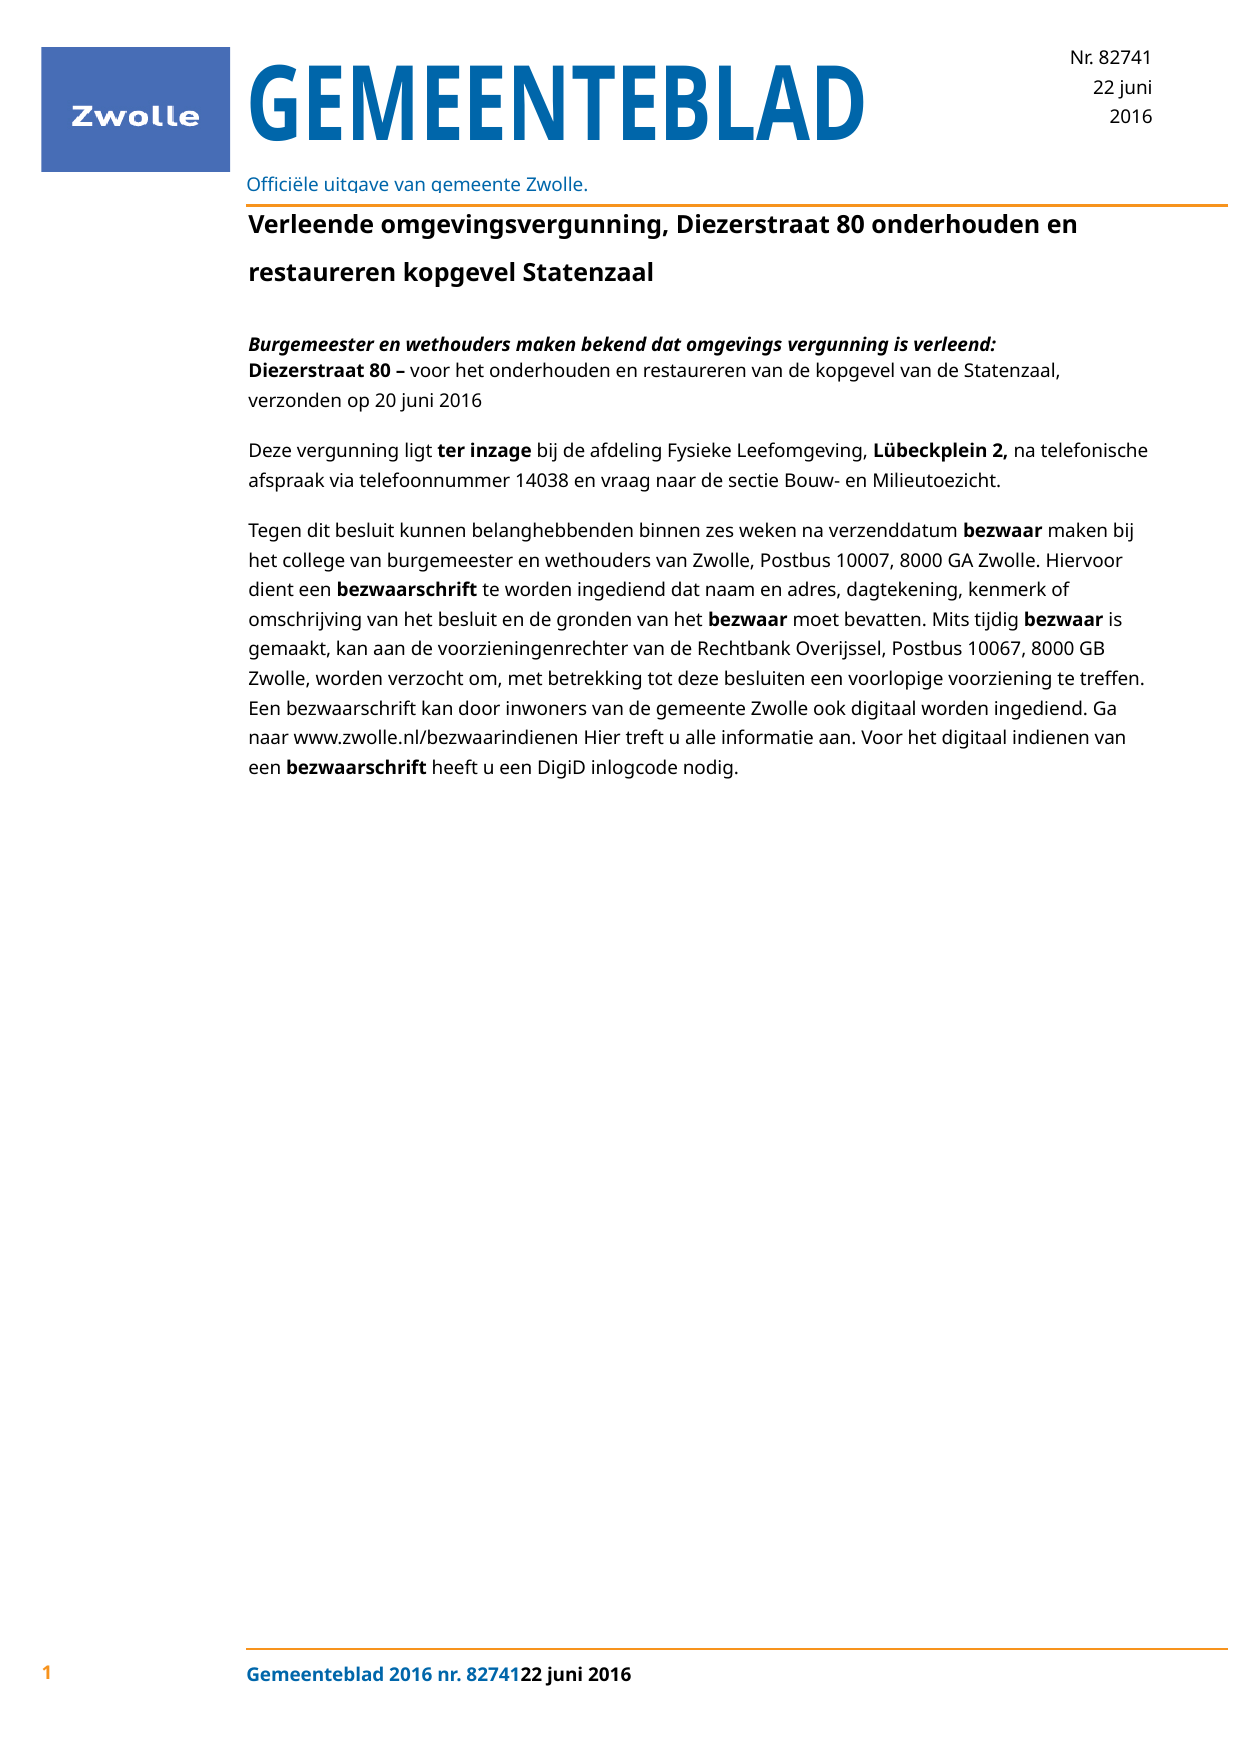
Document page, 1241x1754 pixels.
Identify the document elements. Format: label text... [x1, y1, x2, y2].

text Burgemeester en wethouders maken bekend dat omgevings vergunning is verleend: [248, 331, 1152, 357]
text Verleende omgevingsvergunning, Diezerstraat 80 onderhouden en restaureren kopgevel Statenzaal [248, 207, 1152, 288]
picture [41, 47, 231, 172]
text Deze vergunning ligt ter inzage bij de afdeling Fysieke Leefomgeving, Lübeckplein 2, na telefonische afspraak via telefoonnummer 14038 en vraag naar de sectie Bouw- en Milieutoezicht. [248, 437, 1152, 492]
text Tegen dit besluit kunnen belanghebbenden binnen zes weken na verzenddatum bezwaar maken bij het college van burgemeester en wethouders van Zwolle, Postbus 10007, 8000 GA Zwolle. Hiervoor dient een bezwaarschrift te worden ingediend dat naam en adres, dagtekening, kenmerk of omschrijving van het besluit en de gronden van het bezwaar moet bevatten. Mits tijdig bezwaar is gemaakt, kan aan de voorzieningenrechter van de Rechtbank Overijssel, Postbus 10067, 8000 GB Zwolle, worden verzocht om, met betrekking tot deze besluiten een voorlopige voorziening te treffen. Een bezwaarschrift kan door inwoners van de gemeente Zwolle ook digitaal worden ingediend. Ga naar www.zwolle.nl/bezwaarindienen Hier treft u alle informatie aan. Voor het digitaal indienen van een bezwaarschrift heeft u een DigiD inlogcode nodig. [248, 517, 1152, 779]
text Diezerstraat 80 – voor het onderhouden en restaureren van de kopgevel van de Statenzaal, verzonden op 20 juni 2016 [248, 357, 1152, 412]
